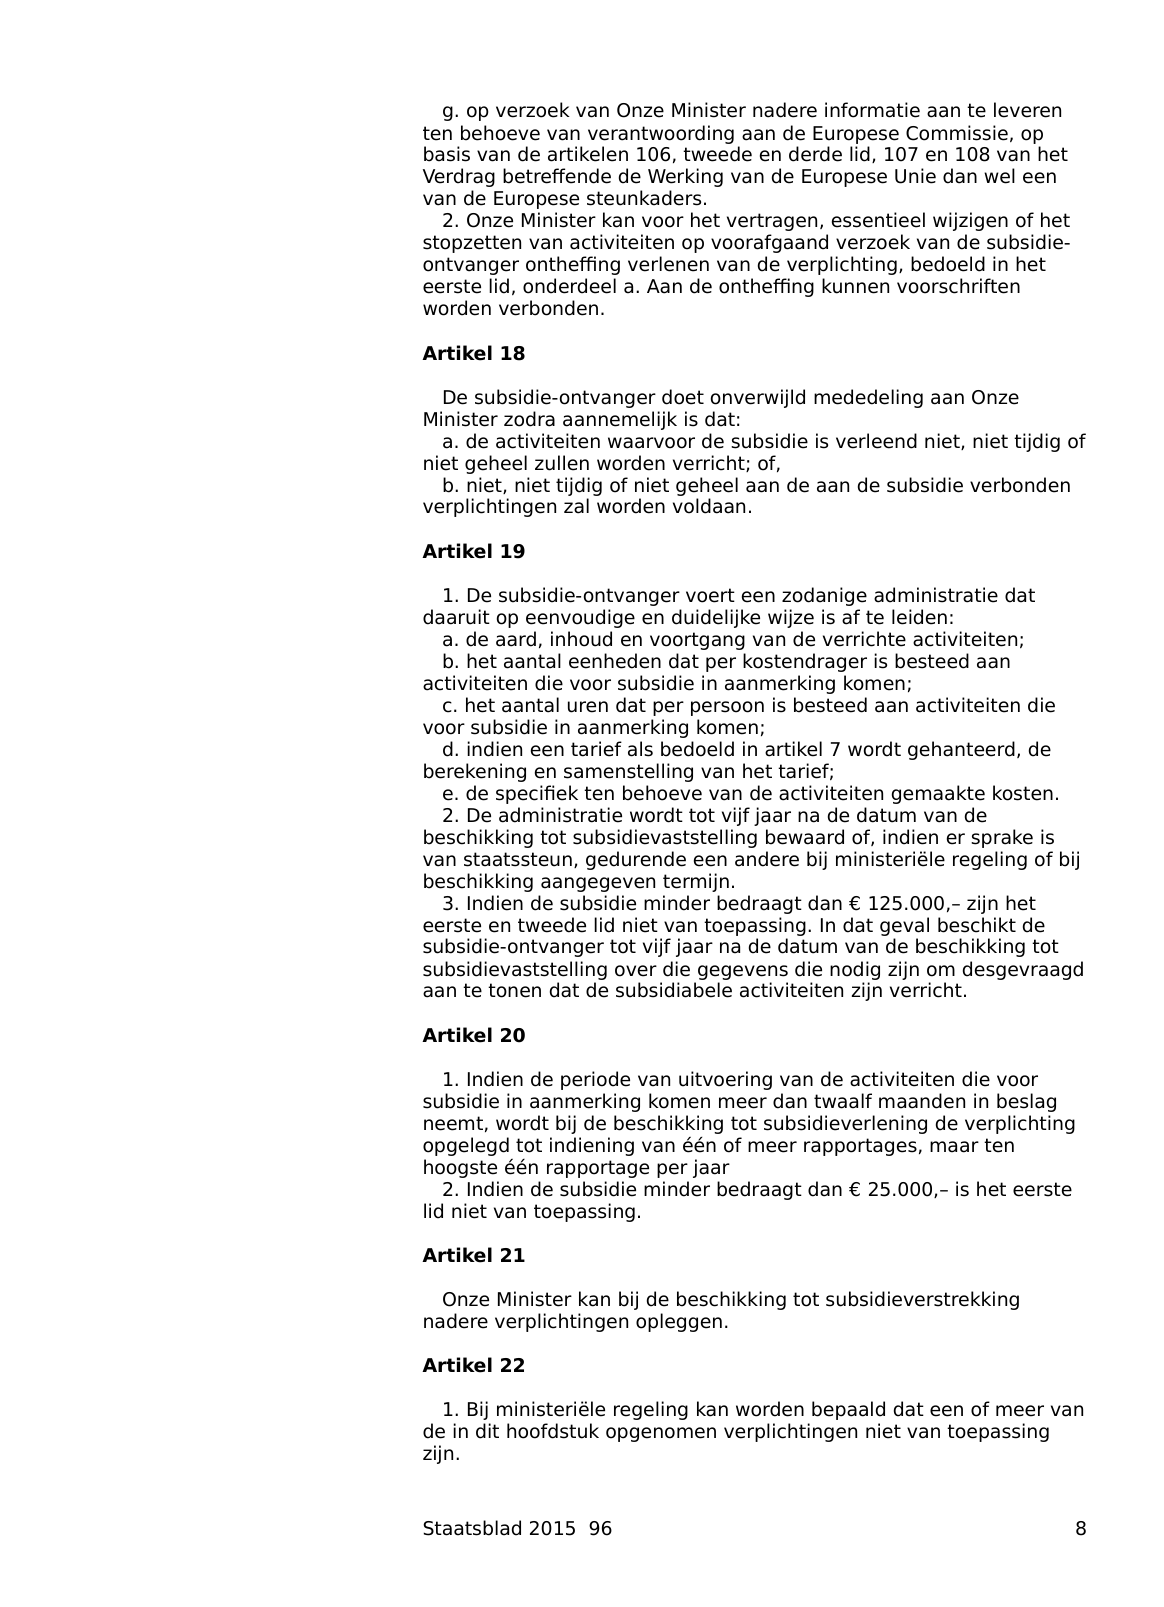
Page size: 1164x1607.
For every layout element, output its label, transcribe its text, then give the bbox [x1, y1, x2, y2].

text a. de aard, inhoud en voortgang van de verrichte activiteiten; [422, 629, 1087, 651]
subtitle Artikel 20 [422, 1024, 1087, 1047]
text b. het aantal eenheden dat per kostendrager is besteed aan activiteiten die voor subsidie in aanmerking komen; [422, 651, 1087, 695]
text 3. Indien de subsidie minder bedraagt dan € 125.000,– zijn het eerste en tweede lid niet van toepassing. In dat geval beschikt de subsidie-ontvanger tot vijf jaar na de datum van de beschikking tot subsidievaststelling over die gegevens die nodig zijn om desgevraagd aan te tonen dat de subsidiabele activiteiten zijn verricht. [422, 892, 1087, 1002]
text De subsidie-ontvanger doet onverwijld mededeling aan Onze Minister zodra aannemelijk is dat: [422, 387, 1087, 431]
text c. het aantal uren dat per persoon is besteed aan activiteiten die voor subsidie in aanmerking komen; [422, 695, 1087, 739]
text g. op verzoek van Onze Minister nadere informatie aan te leveren ten behoeve van verantwoording aan de Europese Commissie, op basis van de artikelen 106, tweede en derde lid, 107 en 108 van het Verdrag betreffende de Werking van de Europese Unie dan wel een van de Europese steunkaders. [422, 100, 1087, 210]
text 1. De subsidie-ontvanger voert een zodanige administratie dat daaruit op eenvoudige en duidelijke wijze is af te leiden: [422, 585, 1087, 629]
text 2. De administratie wordt tot vijf jaar na de datum van de beschikking tot subsidievaststelling bewaard of, indien er sprake is van staatssteun, gedurende een andere bij ministeriële regeling of bij beschikking aangegeven termijn. [422, 804, 1087, 892]
text Onze Minister kan bij de beschikking tot subsidieverstrekking nadere verplichtingen opleggen. [422, 1289, 1087, 1333]
subtitle Artikel 21 [422, 1245, 1087, 1267]
text 2. Indien de subsidie minder bedraagt dan € 25.000,– is het eerste lid niet van toepassing. [422, 1179, 1087, 1223]
subtitle Artikel 18 [422, 342, 1087, 364]
text 2. Onze Minister kan voor het vertragen, essentieel wijzigen of het stopzetten van activiteiten op voorafgaand verzoek van de subsidie-ontvanger ontheffing verlenen van de verplichting, bedoeld in het eerste lid, onderdeel a. Aan de ontheffing kunnen voorschriften worden verbonden. [422, 210, 1087, 320]
subtitle Artikel 22 [422, 1355, 1087, 1377]
text 1. Indien de periode van uitvoering van de activiteiten die voor subsidie in aanmerking komen meer dan twaalf maanden in beslag neemt, wordt bij de beschikking tot subsidieverlening de verplichting opgelegd tot indiening van één of meer rapportages, maar ten hoogste één rapportage per jaar [422, 1069, 1087, 1179]
subtitle Artikel 19 [422, 541, 1087, 563]
text a. de activiteiten waarvoor de subsidie is verleend niet, niet tijdig of niet geheel zullen worden verricht; of, [422, 431, 1087, 474]
text 1. Bij ministeriële regeling kan worden bepaald dat een of meer van de in dit hoofdstuk opgenomen verplichtingen niet van toepassing zijn. [422, 1399, 1087, 1465]
text d. indien een tarief als bedoeld in artikel 7 wordt gehanteerd, de berekening en samenstelling van het tarief; [422, 739, 1087, 783]
text e. de specifiek ten behoeve van de activiteiten gemaakte kosten. [422, 783, 1087, 804]
text b. niet, niet tijdig of niet geheel aan de aan de subsidie verbonden verplichtingen zal worden voldaan. [422, 474, 1087, 518]
